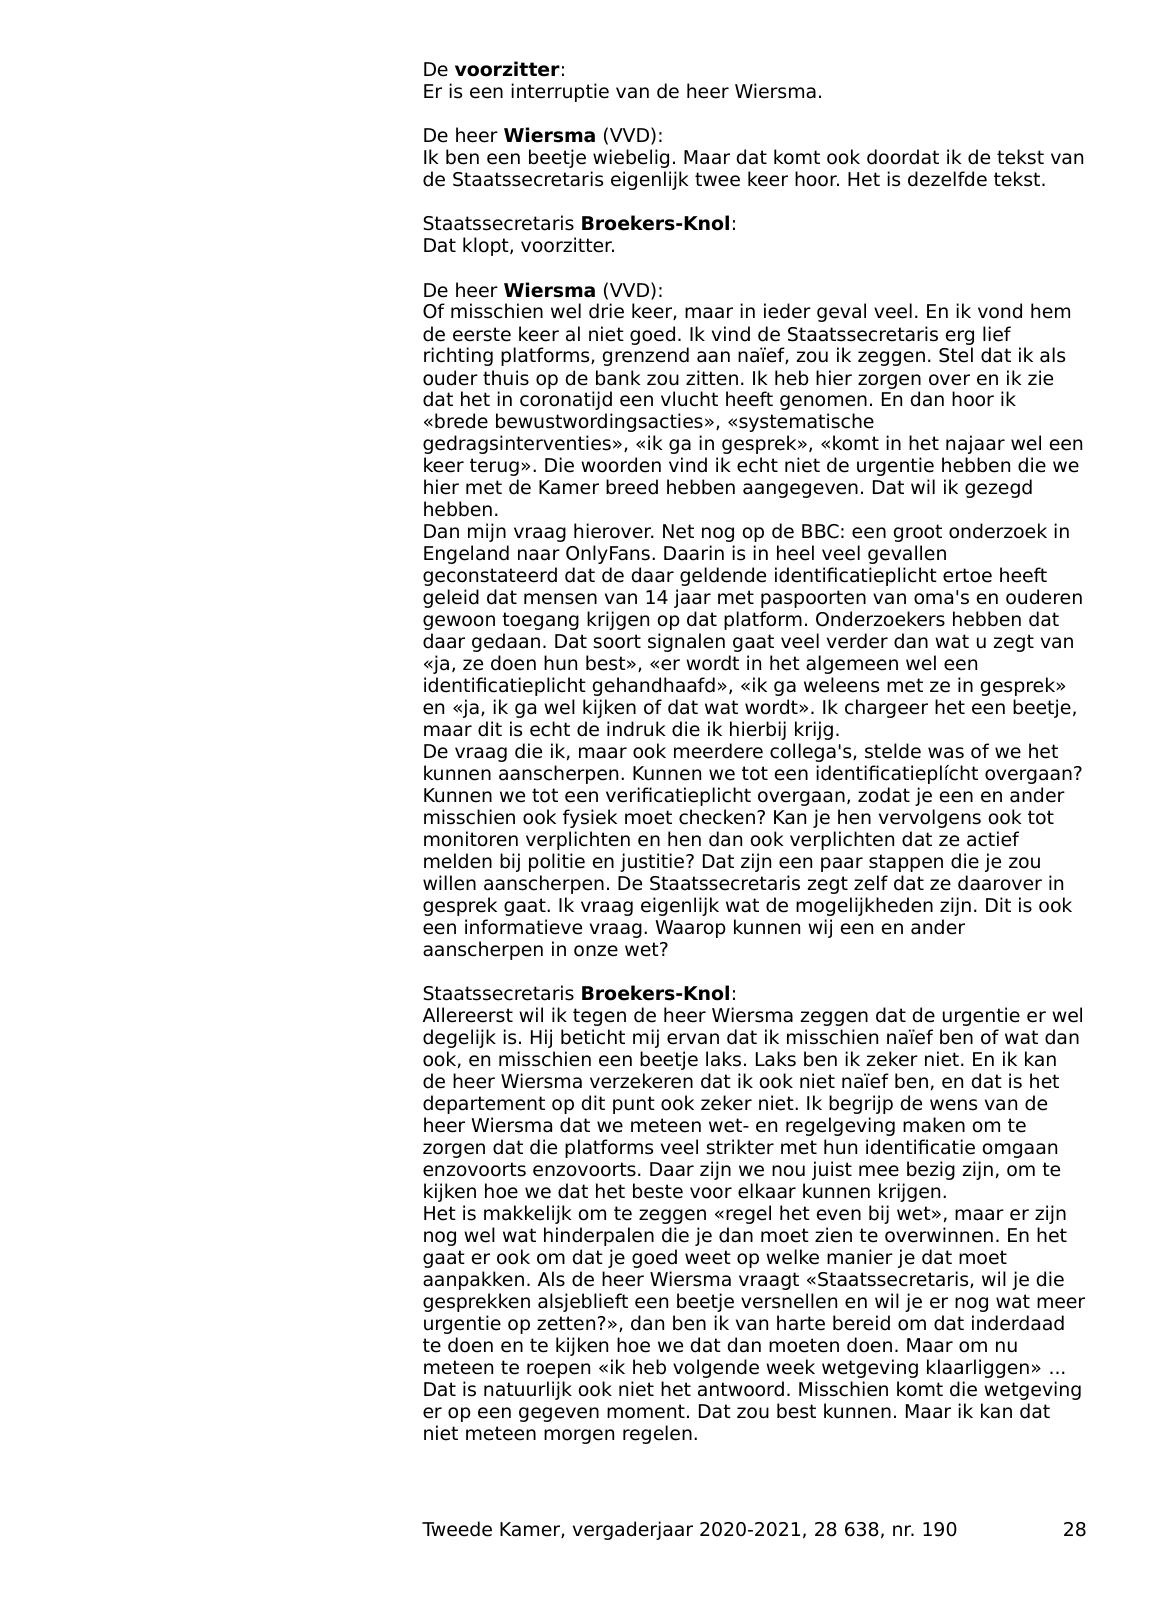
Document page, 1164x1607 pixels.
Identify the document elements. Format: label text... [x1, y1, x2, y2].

text Dat klopt, voorzitter. [422, 235, 1087, 257]
text Dan mijn vraag hierover. Net nog op de BBC: een groot onderzoek in Engeland naar OnlyFans. Daarin is in heel veel gevallen geconstateerd dat de daar geldende identificatieplicht ertoe heeft geleid dat mensen van 14 jaar met paspoorten van oma's en ouderen gewoon toegang krijgen op dat platform. Onderzoekers hebben dat daar gedaan. Dat soort signalen gaat veel verder dan wat u zegt van «ja, ze doen hun best», «er wordt in het algemeen wel een identificatieplicht gehandhaafd», «ik ga weleens met ze in gesprek» en «ja, ik ga wel kijken of dat wat wordt». Ik chargeer het een beetje, maar dit is echt de indruk die ik hierbij krijg. [422, 521, 1087, 741]
text Ik ben een beetje wiebelig. Maar dat komt ook doordat ik de tekst van de Staatssecretaris eigenlijk twee keer hoor. Het is dezelfde tekst. [422, 147, 1087, 191]
text Staatssecretaris Broekers-Knol: [422, 213, 1087, 235]
text Allereerst wil ik tegen de heer Wiersma zeggen dat de urgentie er wel degelijk is. Hij beticht mij ervan dat ik misschien naïef ben of wat dan ook, en misschien een beetje laks. Laks ben ik zeker niet. En ik kan de heer Wiersma verzekeren dat ik ook niet naïef ben, en dat is het departement op dit punt ook zeker niet. Ik begrijp de wens van de heer Wiersma dat we meteen wet- en regelgeving maken om te zorgen dat die platforms veel strikter met hun identificatie omgaan enzovoorts enzovoorts. Daar zijn we nou juist mee bezig zijn, om te kijken hoe we dat het beste voor elkaar kunnen krijgen. [422, 1005, 1087, 1203]
text De heer Wiersma (VVD): [422, 279, 1087, 301]
text Er is een interruptie van de heer Wiersma. [422, 81, 1087, 103]
text Of misschien wel drie keer, maar in ieder geval veel. En ik vond hem de eerste keer al niet goed. Ik vind de Staatssecretaris erg lief richting platforms, grenzend aan naïef, zou ik zeggen. Stel dat ik als ouder thuis op de bank zou zitten. Ik heb hier zorgen over en ik zie dat het in coronatijd een vlucht heeft genomen. En dan hoor ik «brede bewustwordingsacties», «systematische gedragsinterventies», «ik ga in gesprek», «komt in het najaar wel een keer terug». Die woorden vind ik echt niet de urgentie hebben die we hier met de Kamer breed hebben aangegeven. Dat wil ik gezegd hebben. [422, 301, 1087, 521]
text Het is makkelijk om te zeggen «regel het even bij wet», maar er zijn nog wel wat hinderpalen die je dan moet zien te overwinnen. En het gaat er ook om dat je goed weet op welke manier je dat moet aanpakken. Als de heer Wiersma vraagt «Staatssecretaris, wil je die gesprekken alsjeblieft een beetje versnellen en wil je er nog wat meer urgentie op zetten?», dan ben ik van harte bereid om dat inderdaad te doen en te kijken hoe we dat dan moeten doen. Maar om nu meteen te roepen «ik heb volgende week wetgeving klaarliggen» ... Dat is natuurlijk ook niet het antwoord. Misschien komt die wetgeving er op een gegeven moment. Dat zou best kunnen. Maar ik kan dat niet meteen morgen regelen. [422, 1203, 1087, 1444]
text De vraag die ik, maar ook meerdere collega's, stelde was of we het kunnen aanscherpen. Kunnen we tot een identificatieplícht overgaan? Kunnen we tot een verificatieplicht overgaan, zodat je een en ander misschien ook fysiek moet checken? Kan je hen vervolgens ook tot monitoren verplichten en hen dan ook verplichten dat ze actief melden bij politie en justitie? Dat zijn een paar stappen die je zou willen aanscherpen. De Staatssecretaris zegt zelf dat ze daarover in gesprek gaat. Ik vraag eigenlijk wat de mogelijkheden zijn. Dit is ook een informatieve vraag. Waarop kunnen wij een en ander aanscherpen in onze wet? [422, 741, 1087, 961]
text De voorzitter: [422, 59, 1087, 81]
text De heer Wiersma (VVD): [422, 125, 1087, 147]
text Staatssecretaris Broekers-Knol: [422, 983, 1087, 1005]
